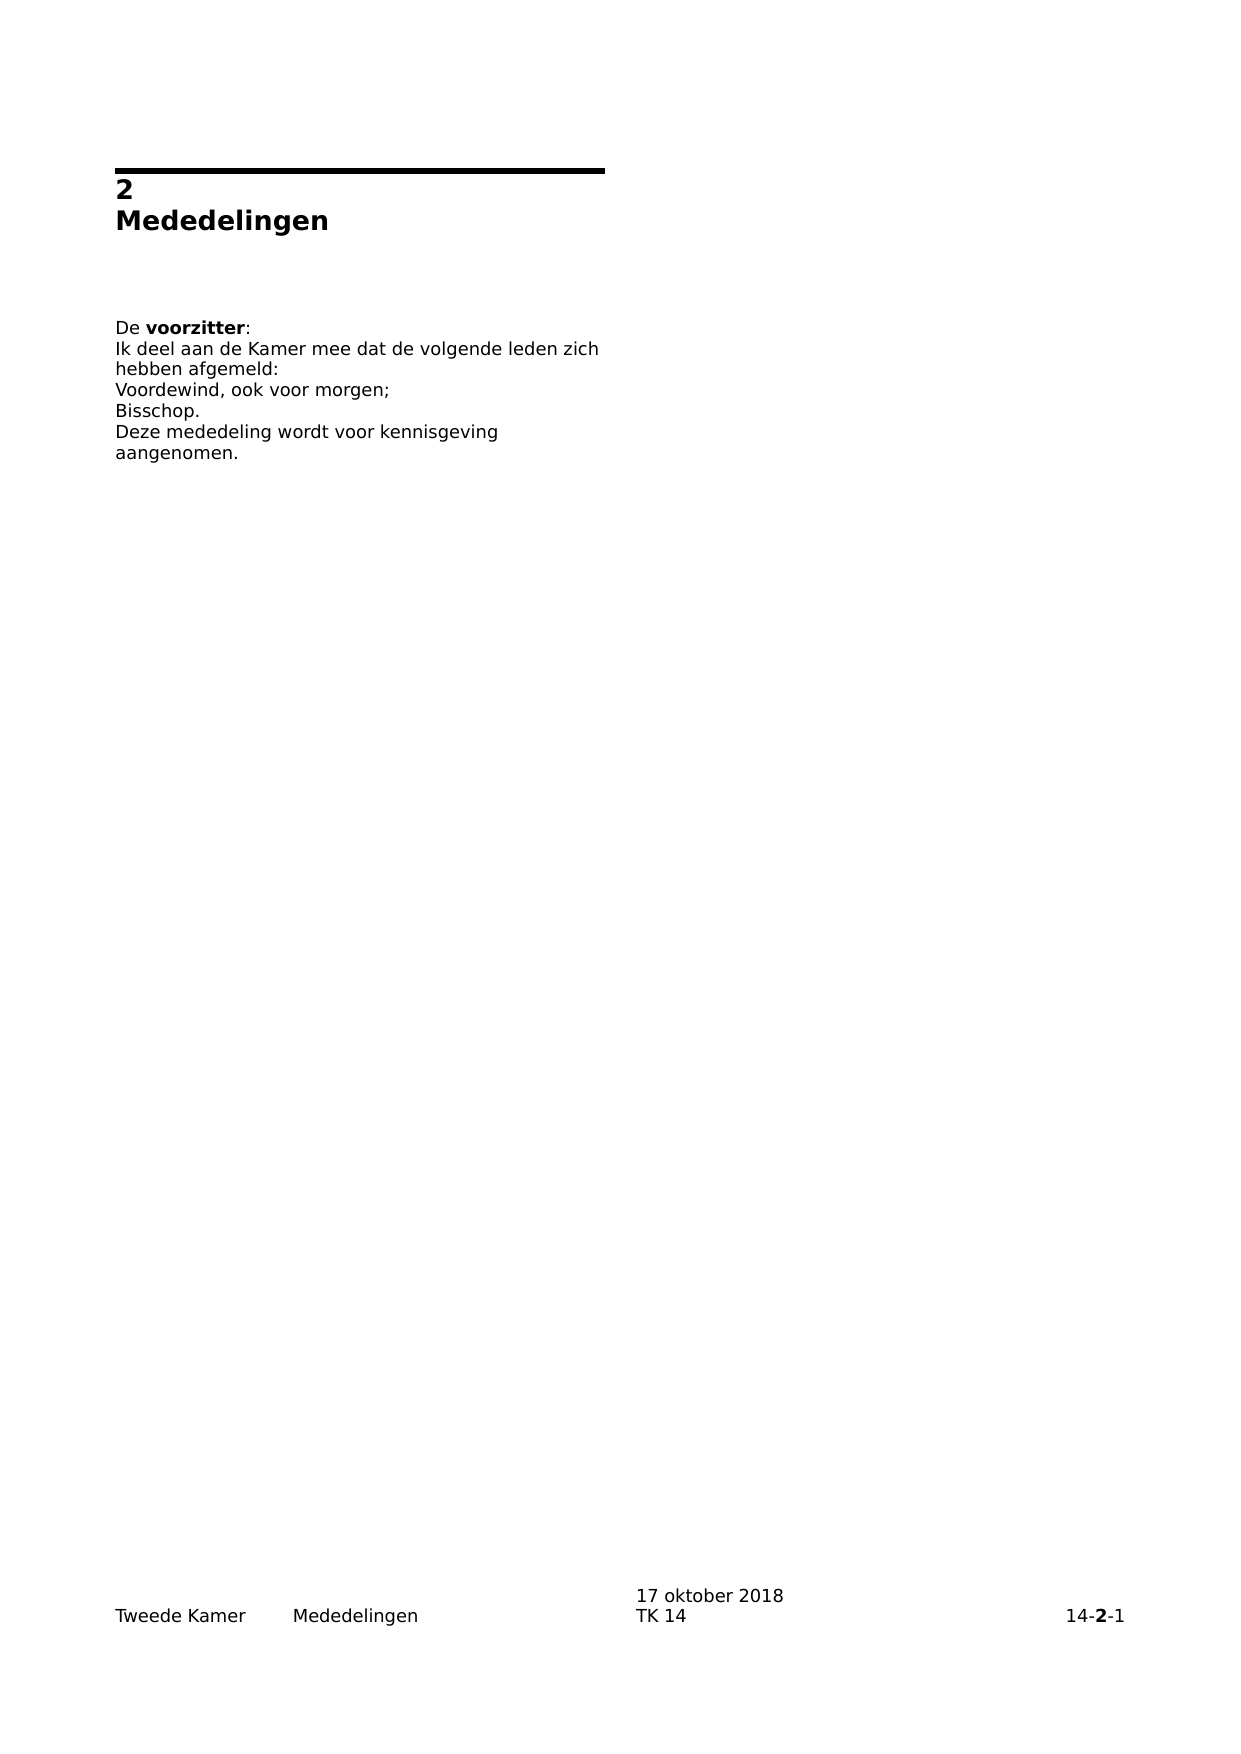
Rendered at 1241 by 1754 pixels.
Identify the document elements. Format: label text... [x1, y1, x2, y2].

text De voorzitter: [115, 318, 605, 338]
text Ik deel aan de Kamer mee dat de volgende leden zich hebben afgemeld: [115, 338, 605, 380]
text Bisschop. [115, 401, 605, 422]
text Deze mededeling wordt voor kennisgeving aangenomen. [115, 422, 605, 463]
text Voordewind, ook voor morgen; [115, 380, 605, 401]
title 2 Mededelingen [115, 174, 605, 237]
